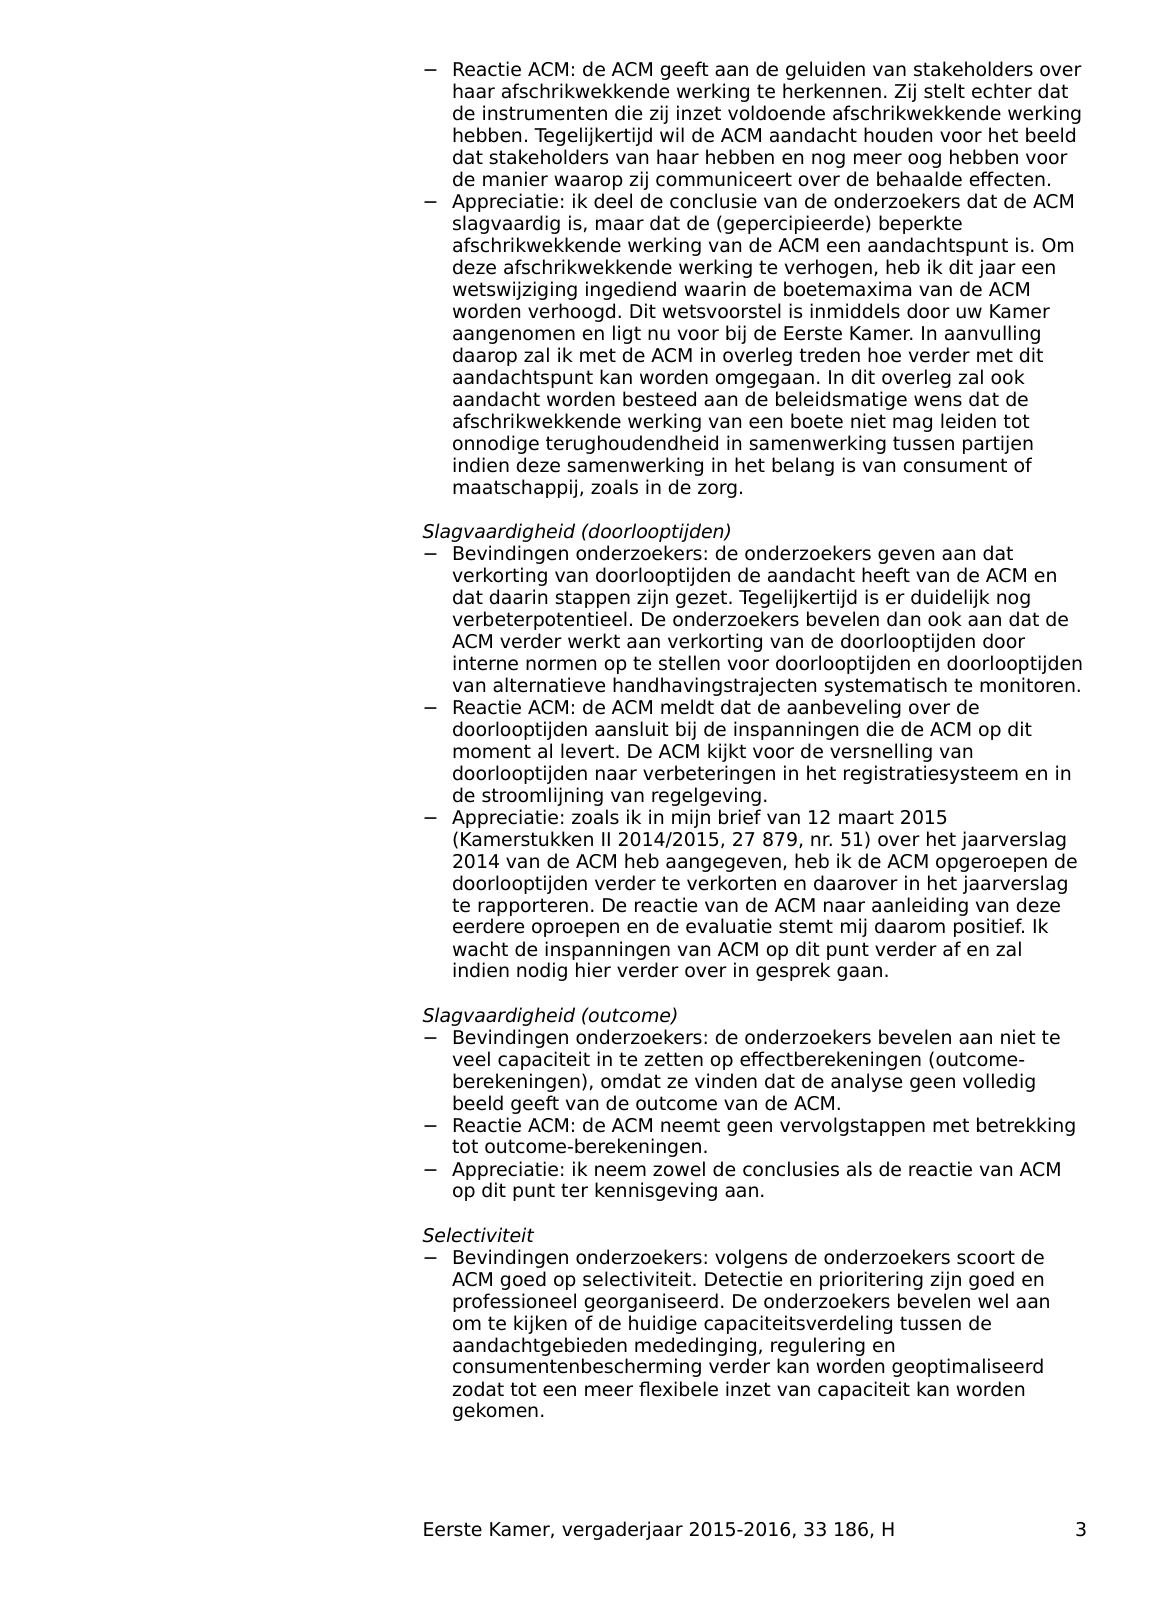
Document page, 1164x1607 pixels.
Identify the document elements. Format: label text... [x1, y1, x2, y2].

text − Appreciatie: ik neem zowel de conclusies als de reactie van ACM op dit punt ter kennisgeving aan. [422, 1158, 1087, 1202]
subtitle Slagvaardigheid (outcome) [422, 1004, 1087, 1027]
text − Appreciatie: zoals ik in mijn brief van 12 maart 2015 (Kamerstukken II 2014/2015, 27 879, nr. 51) over het jaarverslag 2014 van de ACM heb aangegeven, heb ik de ACM opgeroepen de doorlooptijden verder te verkorten en daarover in het jaarverslag te rapporteren. De reactie van de ACM naar aanleiding van deze eerdere oproepen en de evaluatie stemt mij daarom positief. Ik wacht de inspanningen van ACM op dit punt verder af en zal indien nodig hier verder over in gesprek gaan. [422, 807, 1087, 982]
subtitle Slagvaardigheid (doorlooptijden) [422, 521, 1087, 543]
subtitle Selectiviteit [422, 1224, 1087, 1247]
text − Bevindingen onderzoekers: volgens de onderzoekers scoort de ACM goed op selectiviteit. Detectie en prioritering zijn goed en professioneel georganiseerd. De onderzoekers bevelen wel aan om te kijken of de huidige capaciteitsverdeling tussen de aandachtgebieden mededinging, regulering en consumentenbescherming verder kan worden geoptimaliseerd zodat tot een meer flexibele inzet van capaciteit kan worden gekomen. [422, 1247, 1087, 1422]
text − Bevindingen onderzoekers: de onderzoekers geven aan dat verkorting van doorlooptijden de aandacht heeft van de ACM en dat daarin stappen zijn gezet. Tegelijkertijd is er duidelijk nog verbeterpotentieel. De onderzoekers bevelen dan ook aan dat de ACM verder werkt aan verkorting van de doorlooptijden door interne normen op te stellen voor doorlooptijden en doorlooptijden van alternatieve handhavingstrajecten systematisch te monitoren. [422, 543, 1087, 697]
text − Reactie ACM: de ACM meldt dat de aanbeveling over de doorlooptijden aansluit bij de inspanningen die de ACM op dit moment al levert. De ACM kijkt voor de versnelling van doorlooptijden naar verbeteringen in het registratiesysteem en in de stroomlijning van regelgeving. [422, 697, 1087, 807]
text − Reactie ACM: de ACM geeft aan de geluiden van stakeholders over haar afschrikwekkende werking te herkennen. Zij stelt echter dat de instrumenten die zij inzet voldoende afschrikwekkende werking hebben. Tegelijkertijd wil de ACM aandacht houden voor het beeld dat stakeholders van haar hebben en nog meer oog hebben voor de manier waarop zij communiceert over de behaalde effecten. [422, 59, 1087, 191]
text − Appreciatie: ik deel de conclusie van de onderzoekers dat de ACM slagvaardig is, maar dat de (gepercipieerde) beperkte afschrikwekkende werking van de ACM een aandachtspunt is. Om deze afschrikwekkende werking te verhogen, heb ik dit jaar een wetswijziging ingediend waarin de boetemaxima van de ACM worden verhoogd. Dit wetsvoorstel is inmiddels door uw Kamer aangenomen en ligt nu voor bij de Eerste Kamer. In aanvulling daarop zal ik met de ACM in overleg treden hoe verder met dit aandachtspunt kan worden omgegaan. In dit overleg zal ook aandacht worden besteed aan de beleidsmatige wens dat de afschrikwekkende werking van een boete niet mag leiden tot onnodige terughoudendheid in samenwerking tussen partijen indien deze samenwerking in het belang is van consument of maatschappij, zoals in de zorg. [422, 191, 1087, 499]
text − Bevindingen onderzoekers: de onderzoekers bevelen aan niet te veel capaciteit in te zetten op effectberekeningen (outcome-berekeningen), omdat ze vinden dat de analyse geen volledig beeld geeft van de outcome van de ACM. [422, 1027, 1087, 1114]
text − Reactie ACM: de ACM neemt geen vervolgstappen met betrekking tot outcome-berekeningen. [422, 1114, 1087, 1158]
